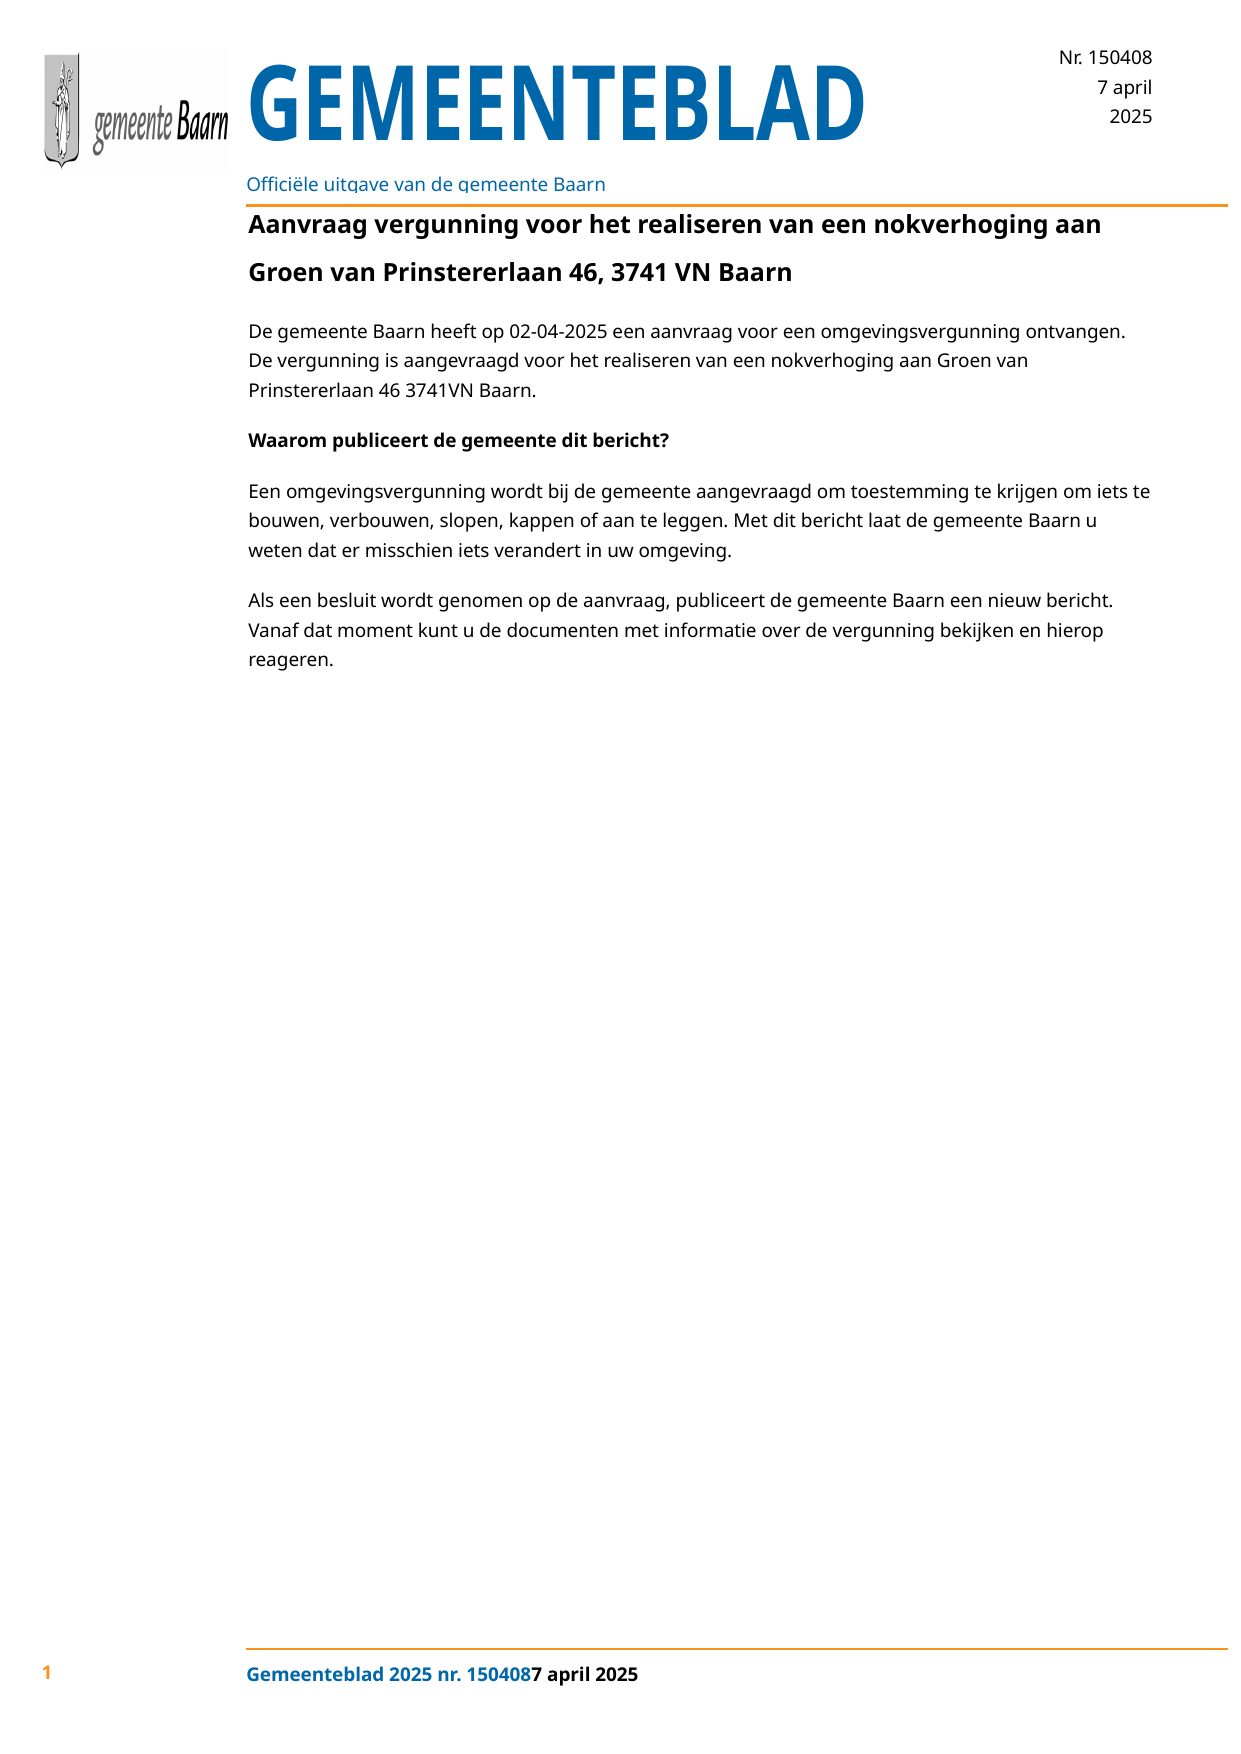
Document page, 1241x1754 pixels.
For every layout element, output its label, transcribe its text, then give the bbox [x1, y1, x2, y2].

text Als een besluit wordt genomen op de aanvraag, publiceert de gemeente Baarn een nieuw bericht. Vanaf dat moment kunt u de documenten met informatie over de vergunning bekijken en hierop reageren. [248, 587, 1152, 672]
picture [41, 47, 231, 172]
text Waarom publiceert de gemeente dit bericht? [248, 427, 1152, 453]
text Een omgevingsvergunning wordt bij de gemeente aangevraagd om toestemming te krijgen om iets te bouwen, verbouwen, slopen, kappen of aan te leggen. Met dit bericht laat de gemeente Baarn u weten dat er misschien iets verandert in uw omgeving. [248, 478, 1152, 563]
text De gemeente Baarn heeft op 02-04-2025 een aanvraag voor een omgevingsvergunning ontvangen. De vergunning is aangevraagd voor het realiseren van een nokverhoging aan Groen van Prinstererlaan 46 3741VN Baarn. [248, 318, 1152, 403]
text Aanvraag vergunning voor het realiseren van een nokverhoging aan Groen van Prinstererlaan 46, 3741 VN Baarn [248, 207, 1152, 288]
